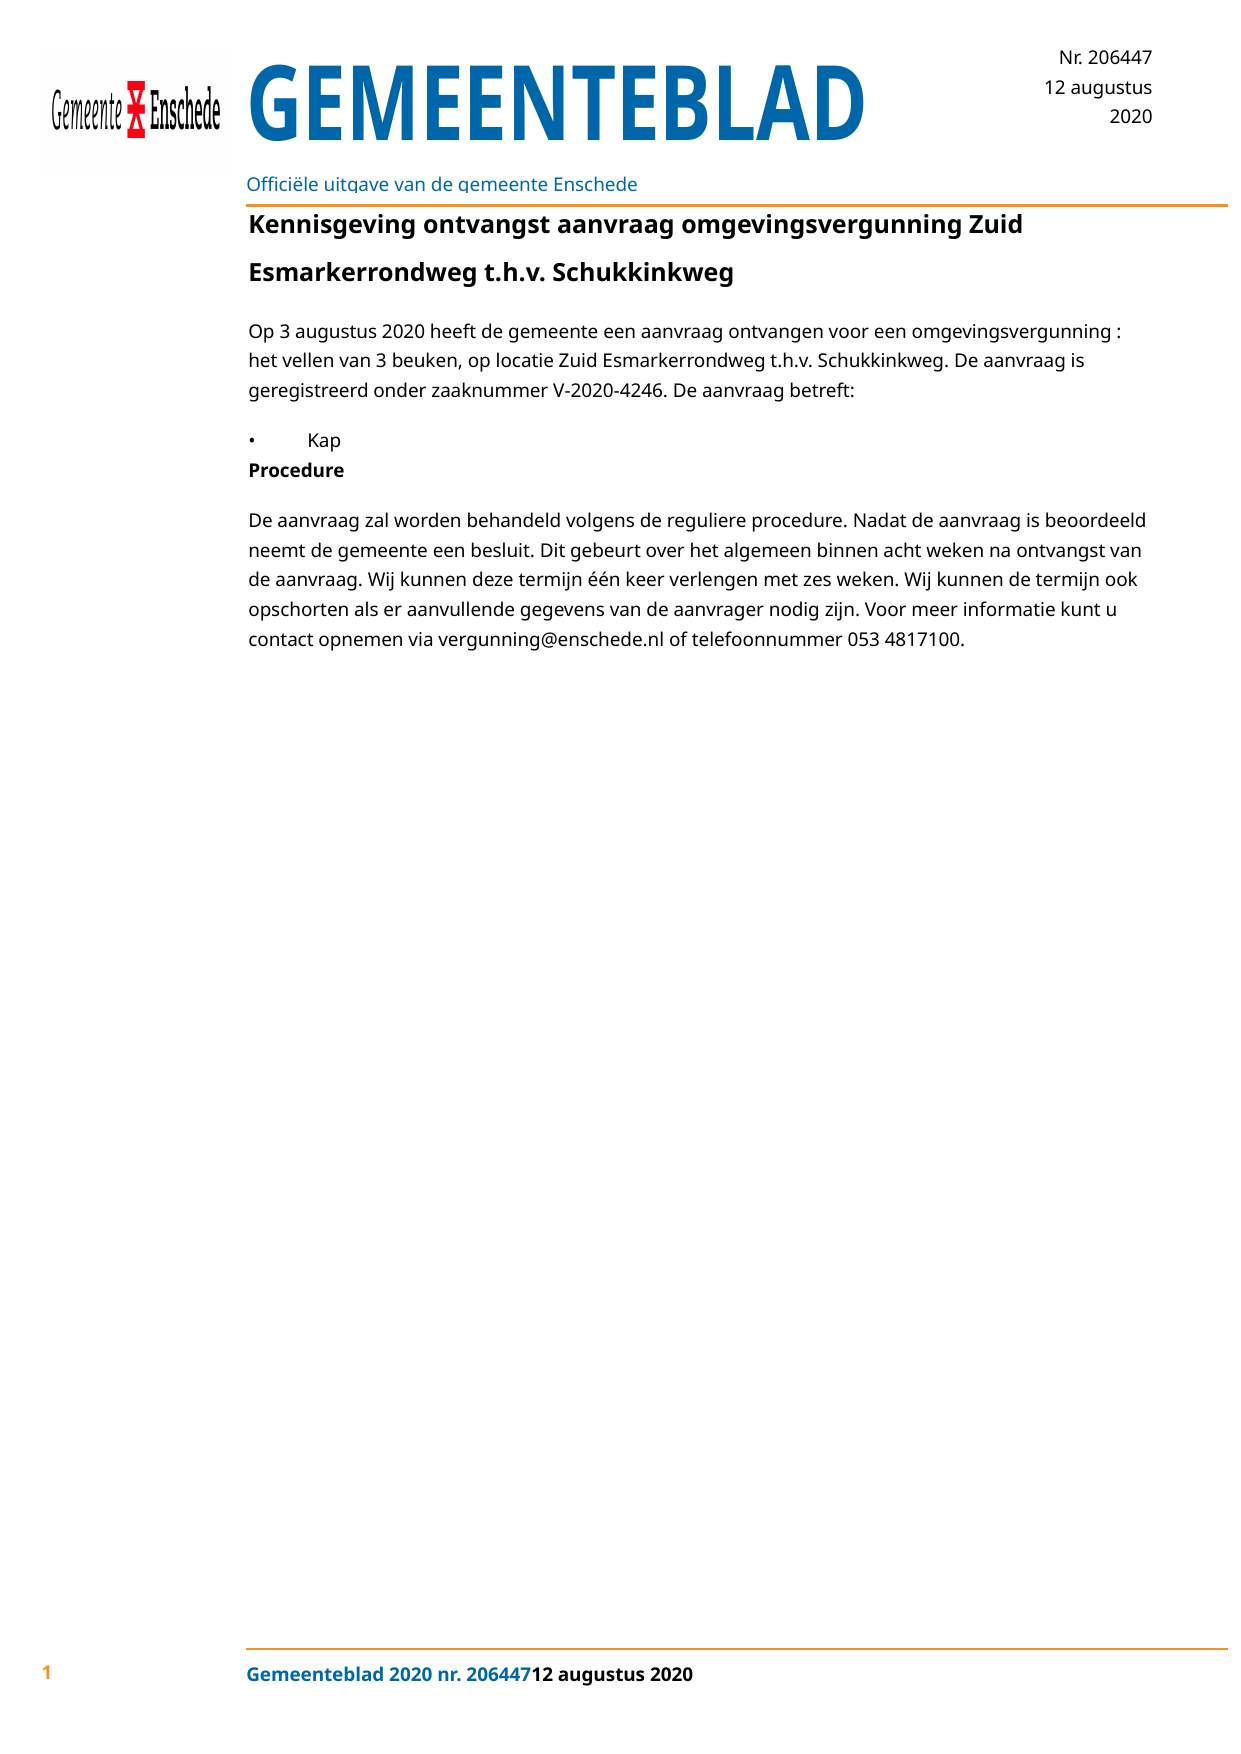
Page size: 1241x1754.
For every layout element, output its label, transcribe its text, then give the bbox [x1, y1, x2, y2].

text Op 3 augustus 2020 heeft de gemeente een aanvraag ontvangen voor een omgevingsvergunning : het vellen van 3 beuken, op locatie Zuid Esmarkerrondweg t.h.v. Schukkinkweg. De aanvraag is geregistreerd onder zaaknummer V-2020-4246. De aanvraag betreft: [248, 318, 1152, 403]
text Procedure [248, 457, 1152, 483]
text Kennisgeving ontvangst aanvraag omgevingsvergunning Zuid Esmarkerrondweg t.h.v. Schukkinkweg [248, 207, 1152, 288]
picture [41, 47, 231, 172]
text De aanvraag zal worden behandeld volgens de reguliere procedure. Nadat de aanvraag is beoordeeld neemt de gemeente een besluit. Dit gebeurt over het algemeen binnen acht weken na ontvangst van de aanvraag. Wij kunnen deze termijn één keer verlengen met zes weken. Wij kunnen de termijn ook opschorten als er aanvullende gegevens van de aanvrager nodig zijn. Voor meer informatie kunt u contact opnemen via vergunning@enschede.nl of telefoonnummer 053 4817100. [248, 507, 1152, 652]
list Kap [248, 427, 1152, 453]
